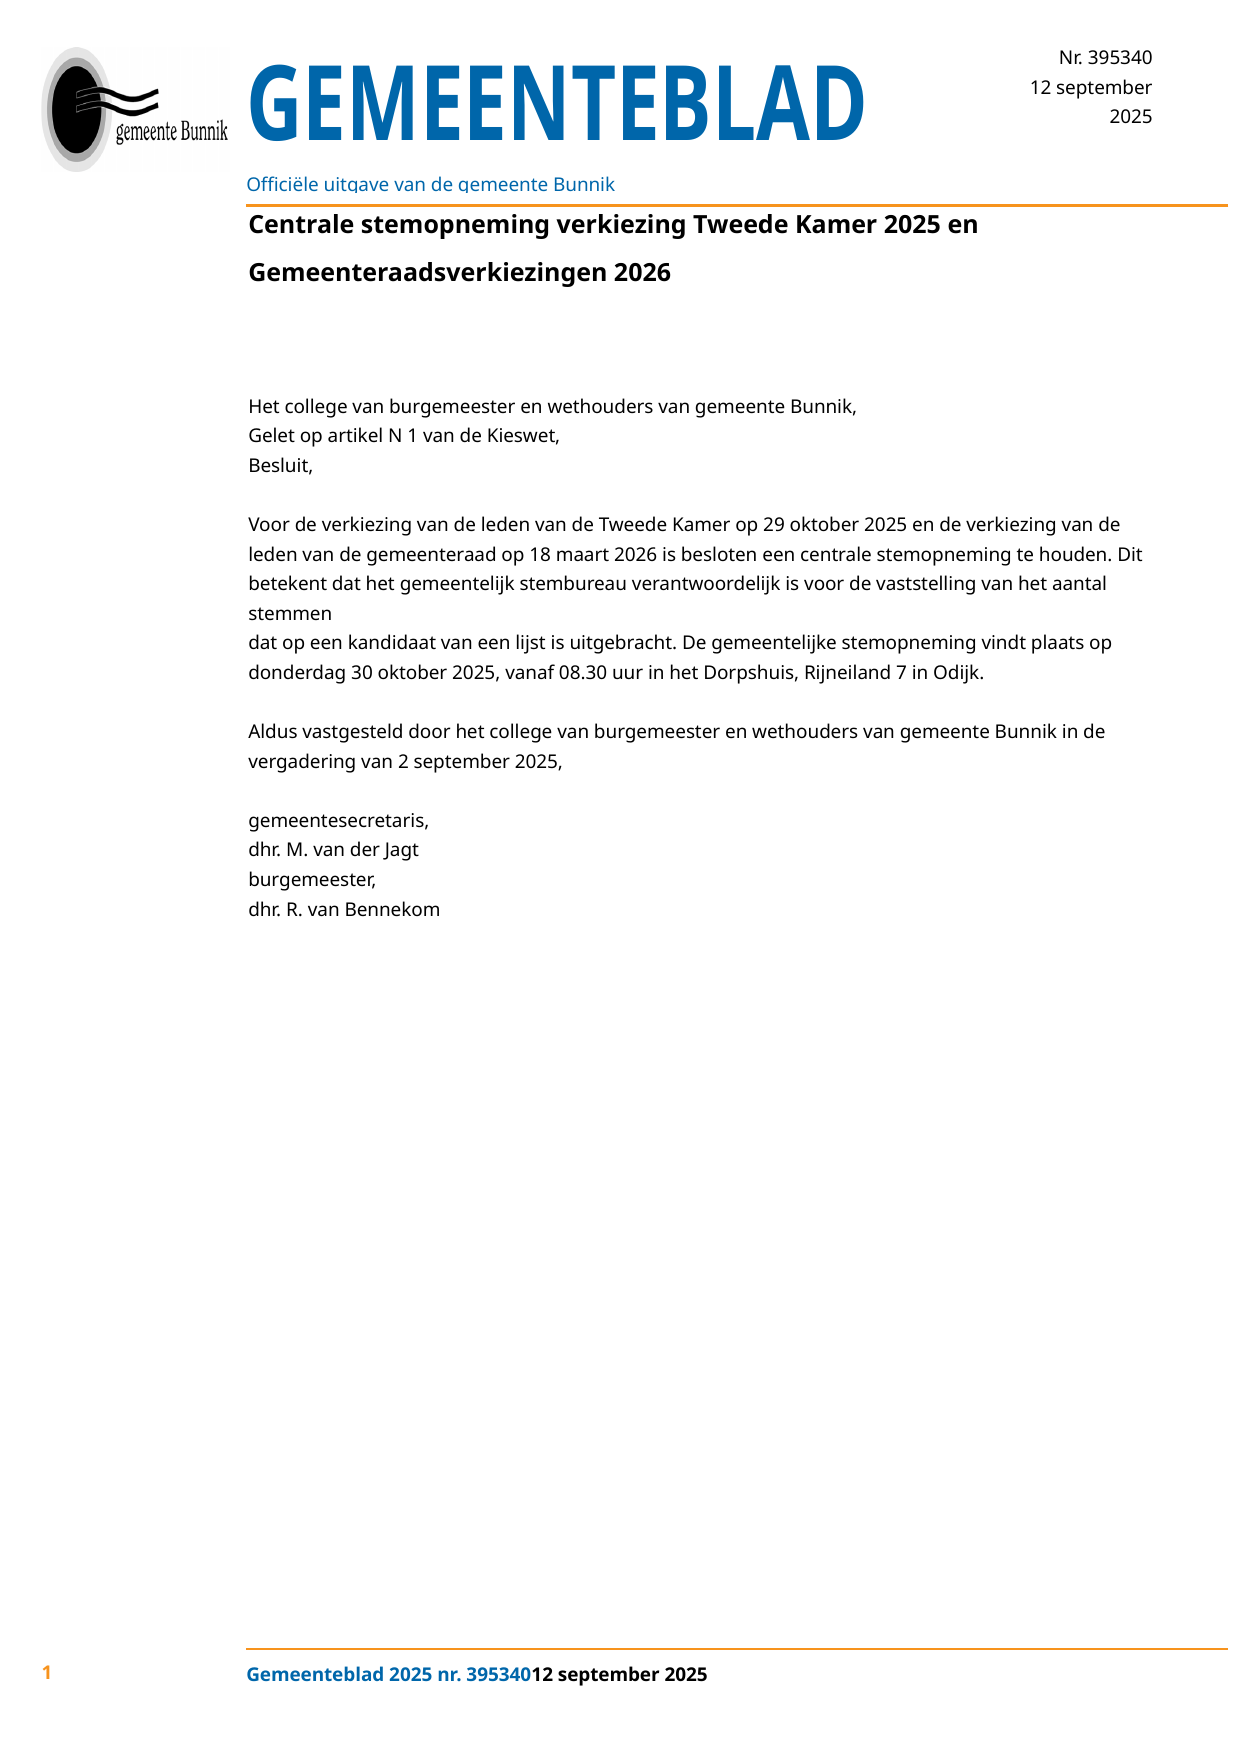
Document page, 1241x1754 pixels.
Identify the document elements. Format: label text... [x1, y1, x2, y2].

text leden van de gemeenteraad op 18 maart 2026 is besloten een centrale stemopneming te houden. Dit [248, 541, 1152, 567]
text Aldus vastgesteld door het college van burgemeester en wethouders van gemeente Bunnik in de [248, 718, 1152, 744]
picture [41, 47, 231, 172]
text burgemeester, [248, 866, 1152, 892]
text Voor de verkiezing van de leden van de Tweede Kamer op 29 oktober 2025 en de verkiezing van de [248, 511, 1152, 537]
text donderdag 30 oktober 2025, vanaf 08.30 uur in het Dorpshuis, Rijneiland 7 in Odijk. [248, 659, 1152, 685]
text dhr. R. van Bennekom [248, 896, 1152, 922]
text Het college van burgemeester en wethouders van gemeente Bunnik, [248, 393, 1152, 419]
text dat op een kandidaat van een lijst is uitgebracht. De gemeentelijke stemopneming vindt plaats op [248, 629, 1152, 655]
text betekent dat het gemeentelijk stembureau verantwoordelijk is voor de vaststelling van het aantal stemmen [248, 570, 1152, 626]
text vergadering van 2 september 2025, [248, 748, 1152, 774]
text Centrale stemopneming verkiezing Tweede Kamer 2025 en Gemeenteraadsverkiezingen 2026 [248, 207, 1152, 288]
text gemeentesecretaris, [248, 807, 1152, 833]
text Gelet op artikel N 1 van de Kieswet, [248, 422, 1152, 448]
text Besluit, [248, 452, 1152, 478]
text dhr. M. van der Jagt [248, 837, 1152, 862]
